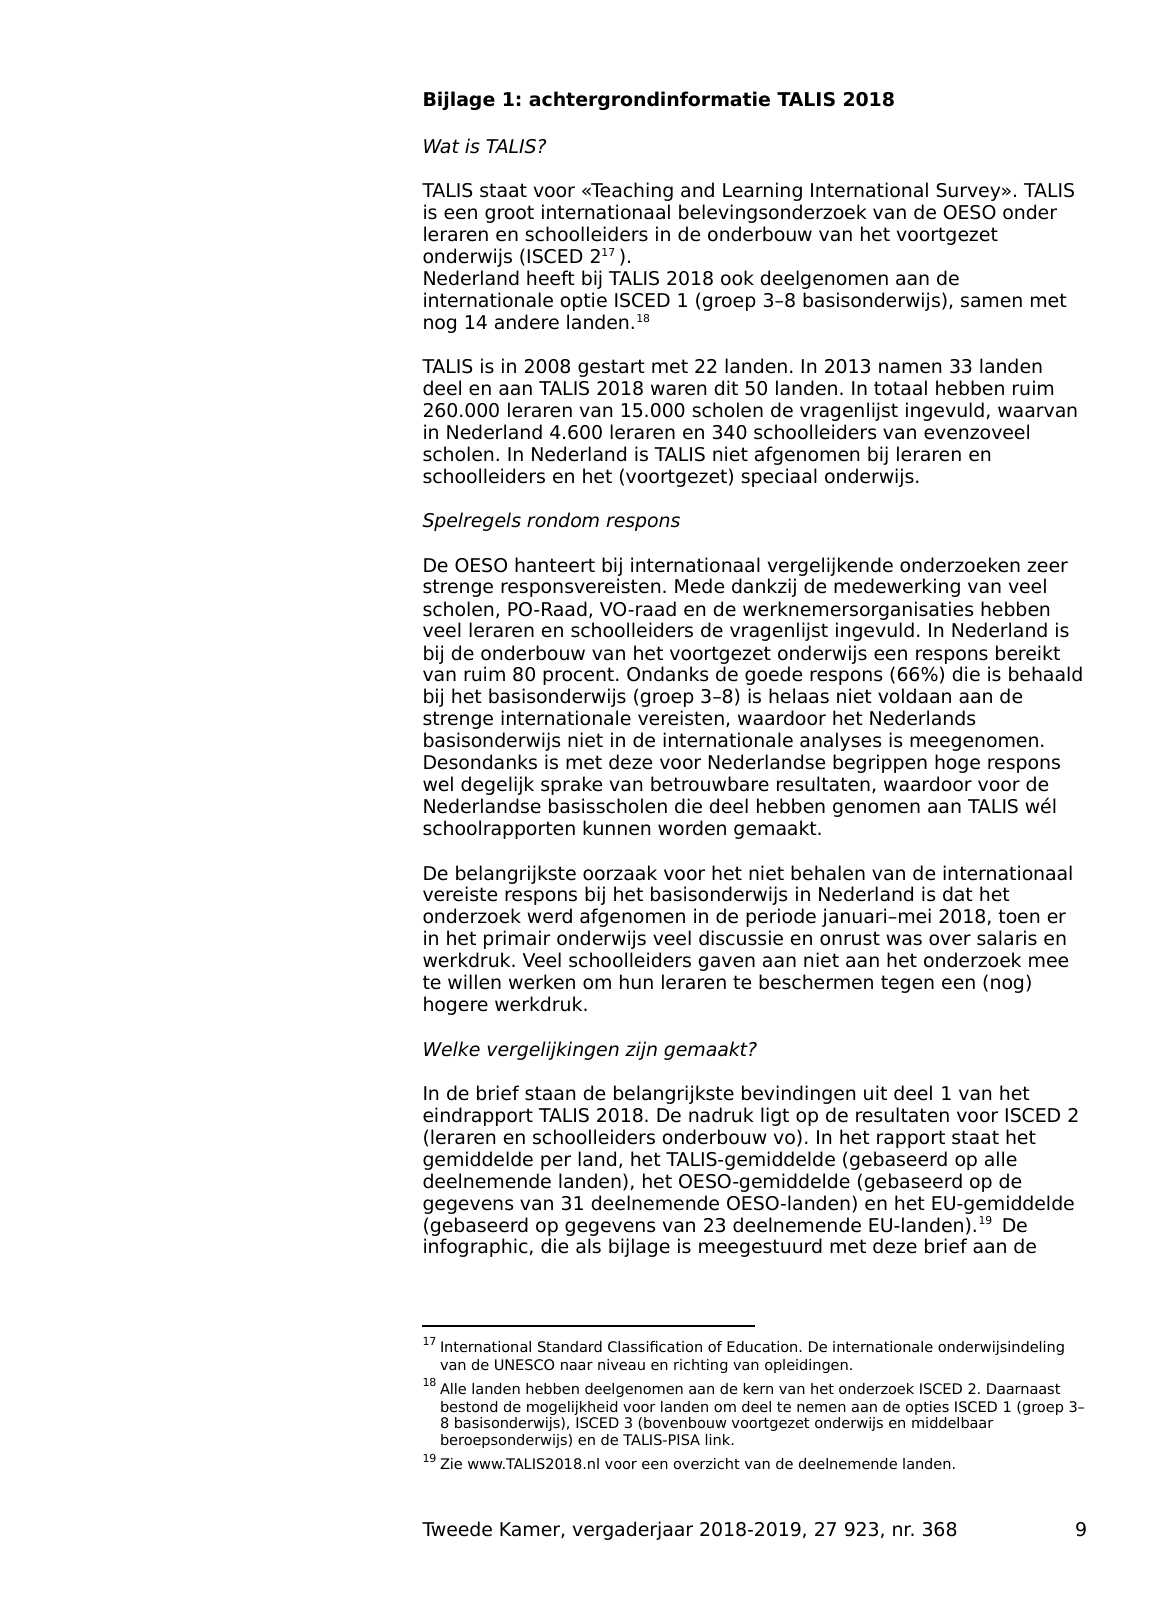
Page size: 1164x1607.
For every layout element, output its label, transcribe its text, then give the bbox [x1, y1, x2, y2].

text TALIS is in 2008 gestart met 22 landen. In 2013 namen 33 landen deel en aan TALIS 2018 waren dit 50 landen. In totaal hebben ruim 260.000 leraren van 15.000 scholen de vragenlijst ingevuld, waarvan in Nederland 4.600 leraren en 340 schoolleiders van evenzoveel scholen. In Nederland is TALIS niet afgenomen bij leraren en schoolleiders en het (voortgezet) speciaal onderwijs. [422, 356, 1087, 488]
text International Standard Classification of Education. De internationale onderwijsindeling van de UNESCO naar niveau en richting van opleidingen. [422, 1335, 1087, 1374]
text In de brief staan de belangrijkste bevindingen uit deel 1 van het eindrapport TALIS 2018. De nadruk ligt op de resultaten voor ISCED 2 (leraren en schoolleiders onderbouw vo). In het rapport staat het gemiddelde per land, het TALIS-gemiddelde (gebaseerd op alle deelnemende landen), het OESO-gemiddelde (gebaseerd op de gegevens van 31 deelnemende OESO-landen) en het EU-gemiddelde (gebaseerd op gegevens van 23 deelnemende EU-landen). De infographic, die als bijlage is meegestuurd met deze brief aan de [422, 1083, 1087, 1258]
text TALIS staat voor «Teaching and Learning International Survey». TALIS is een groot internationaal belevingsonderzoek van de OESO onder leraren en schoolleiders in de onderbouw van het voortgezet onderwijs (ISCED 2). [422, 180, 1087, 268]
subtitle Spelregels rondom respons [422, 510, 1087, 532]
text De belangrijkste oorzaak voor het niet behalen van de internationaal vereiste respons bij het basisonderwijs in Nederland is dat het onderzoek werd afgenomen in de periode januari–mei 2018, toen er in het primair onderwijs veel discussie en onrust was over salaris en werkdruk. Veel schoolleiders gaven aan niet aan het onderzoek mee te willen werken om hun leraren te beschermen tegen een (nog) hogere werkdruk. [422, 862, 1087, 1016]
subtitle Wat is TALIS? [422, 136, 1087, 158]
text Nederland heeft bij TALIS 2018 ook deelgenomen aan de internationale optie ISCED 1 (groep 3–8 basisonderwijs), samen met nog 14 andere landen. [422, 268, 1087, 334]
text Alle landen hebben deelgenomen aan de kern van het onderzoek ISCED 2. Daarnaast bestond de mogelijkheid voor landen om deel te nemen aan de opties ISCED 1 (groep 3–8 basisonderwijs), ISCED 3 (bovenbouw voortgezet onderwijs en middelbaar beroepsonderwijs) en de TALIS-PISA link. [422, 1377, 1087, 1449]
text Zie www.TALIS2018.nl voor een overzicht van de deelnemende landen. [422, 1452, 1087, 1474]
subtitle Welke vergelijkingen zijn gemaakt? [422, 1038, 1087, 1060]
subtitle Bijlage 1: achtergrondinformatie TALIS 2018 [77, 89, 1087, 111]
text De OESO hanteert bij internationaal vergelijkende onderzoeken zeer strenge responsvereisten. Mede dankzij de medewerking van veel scholen, PO-Raad, VO-raad en de werknemersorganisaties hebben veel leraren en schoolleiders de vragenlijst ingevuld. In Nederland is bij de onderbouw van het voortgezet onderwijs een respons bereikt van ruim 80 procent. Ondanks de goede respons (66%) die is behaald bij het basisonderwijs (groep 3–8) is helaas niet voldaan aan de strenge internationale vereisten, waardoor het Nederlands basisonderwijs niet in de internationale analyses is meegenomen. Desondanks is met deze voor Nederlandse begrippen hoge respons wel degelijk sprake van betrouwbare resultaten, waardoor voor de Nederlandse basisscholen die deel hebben genomen aan TALIS wél schoolrapporten kunnen worden gemaakt. [422, 554, 1087, 840]
